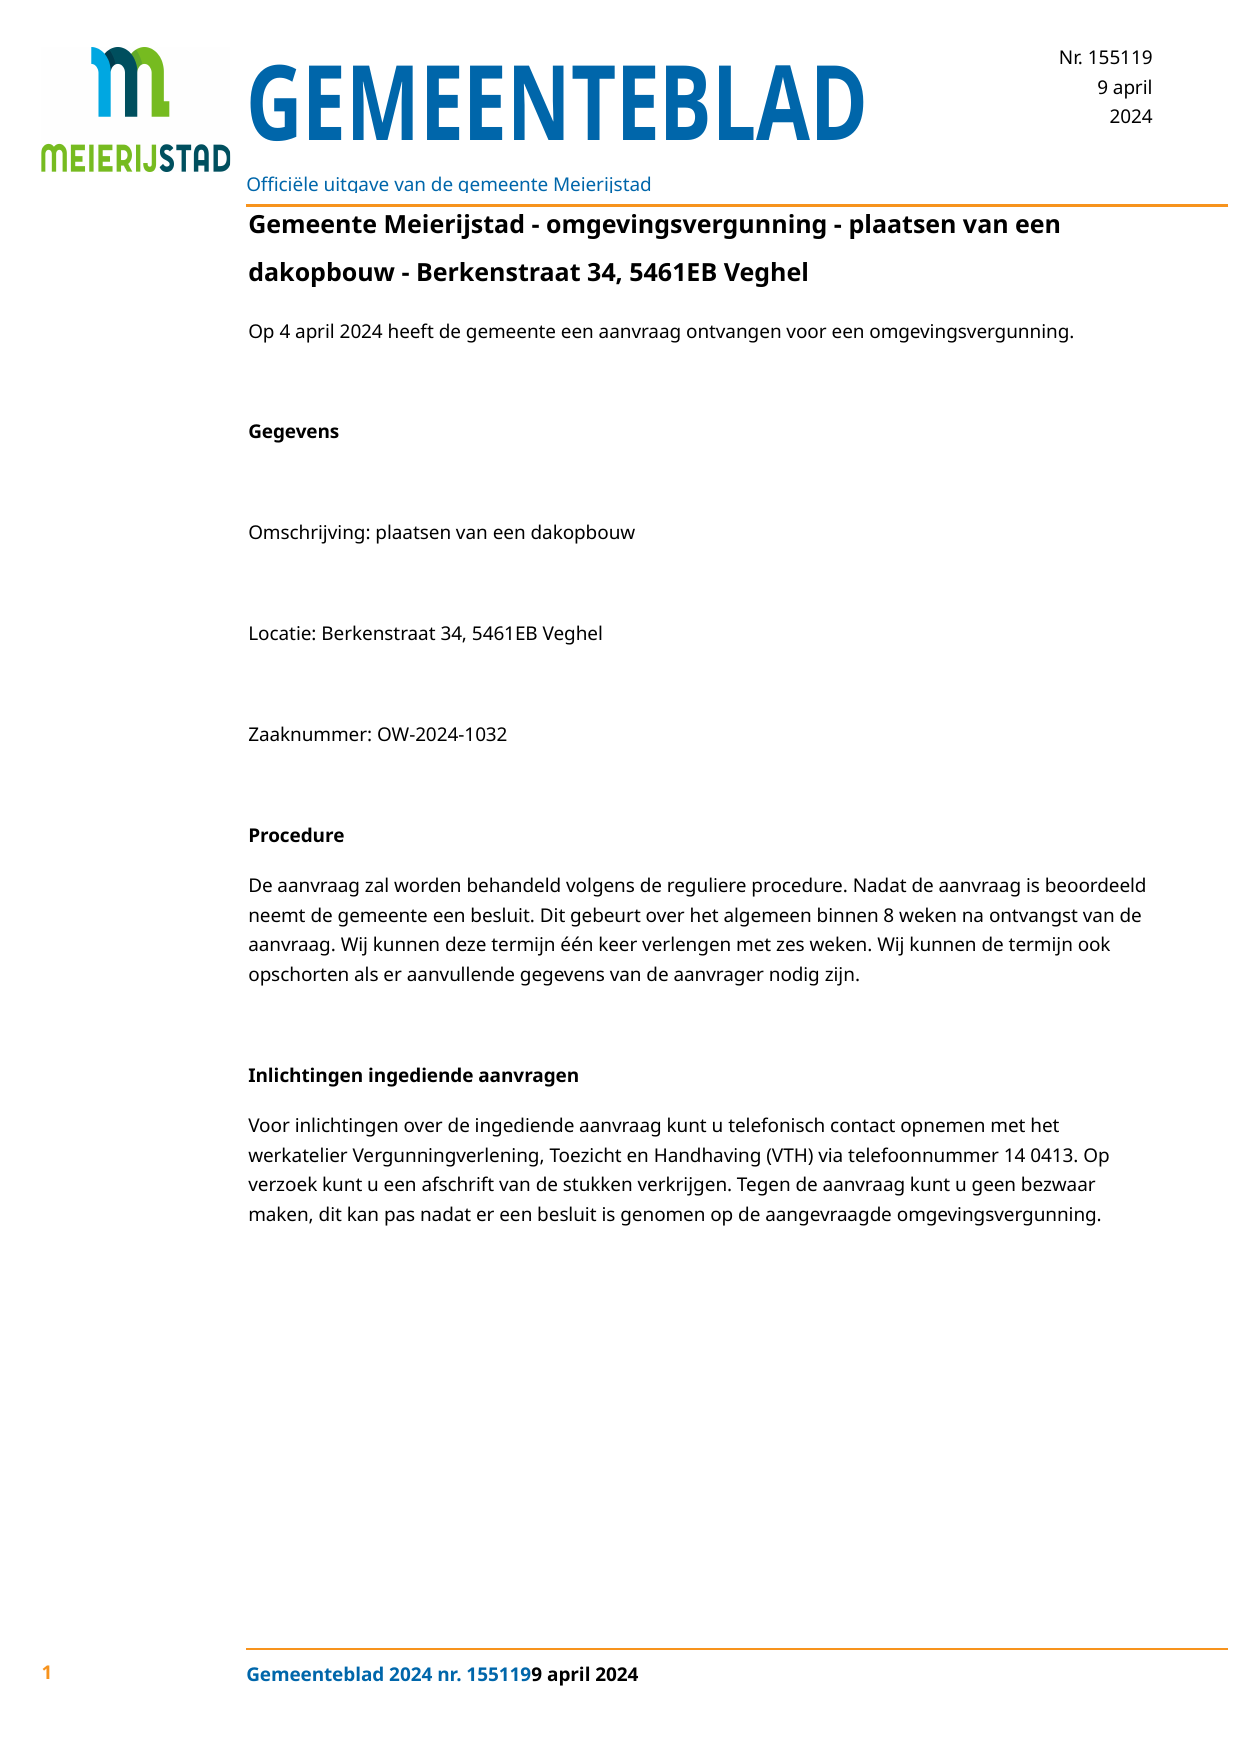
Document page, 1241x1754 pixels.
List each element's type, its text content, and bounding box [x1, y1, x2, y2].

picture [41, 47, 231, 172]
text Inlichtingen ingediende aanvragen [248, 1062, 1152, 1088]
text Voor inlichtingen over de ingediende aanvraag kunt u telefonisch contact opnemen met het werkatelier Vergunningverlening, Toezicht en Handhaving (VTH) via telefoonnummer 14 0413. Op verzoek kunt u een afschrift van de stukken verkrijgen. Tegen de aanvraag kunt u geen bezwaar maken, dit kan pas nadat er een besluit is genomen op de aangevraagde omgevingsvergunning. [248, 1112, 1152, 1227]
text Locatie: Berkenstraat 34, 5461EB Veghel [248, 620, 1152, 646]
text Op 4 april 2024 heeft de gemeente een aanvraag ontvangen voor een omgevingsvergunning. [248, 318, 1152, 344]
text Zaaknummer: OW-2024-1032 [248, 721, 1152, 747]
text Omschrijving: plaatsen van een dakopbouw [248, 519, 1152, 545]
text Procedure [248, 822, 1152, 848]
text Gegevens [248, 419, 1152, 444]
text De aanvraag zal worden behandeld volgens de reguliere procedure. Nadat de aanvraag is beoordeeld neemt de gemeente een besluit. Dit gebeurt over het algemeen binnen 8 weken na ontvangst van de aanvraag. Wij kunnen deze termijn één keer verlengen met zes weken. Wij kunnen de termijn ook opschorten als er aanvullende gegevens van de aanvrager nodig zijn. [248, 872, 1152, 987]
text Gemeente Meierijstad - omgevingsvergunning - plaatsen van een dakopbouw - Berkenstraat 34, 5461EB Veghel [248, 207, 1152, 288]
